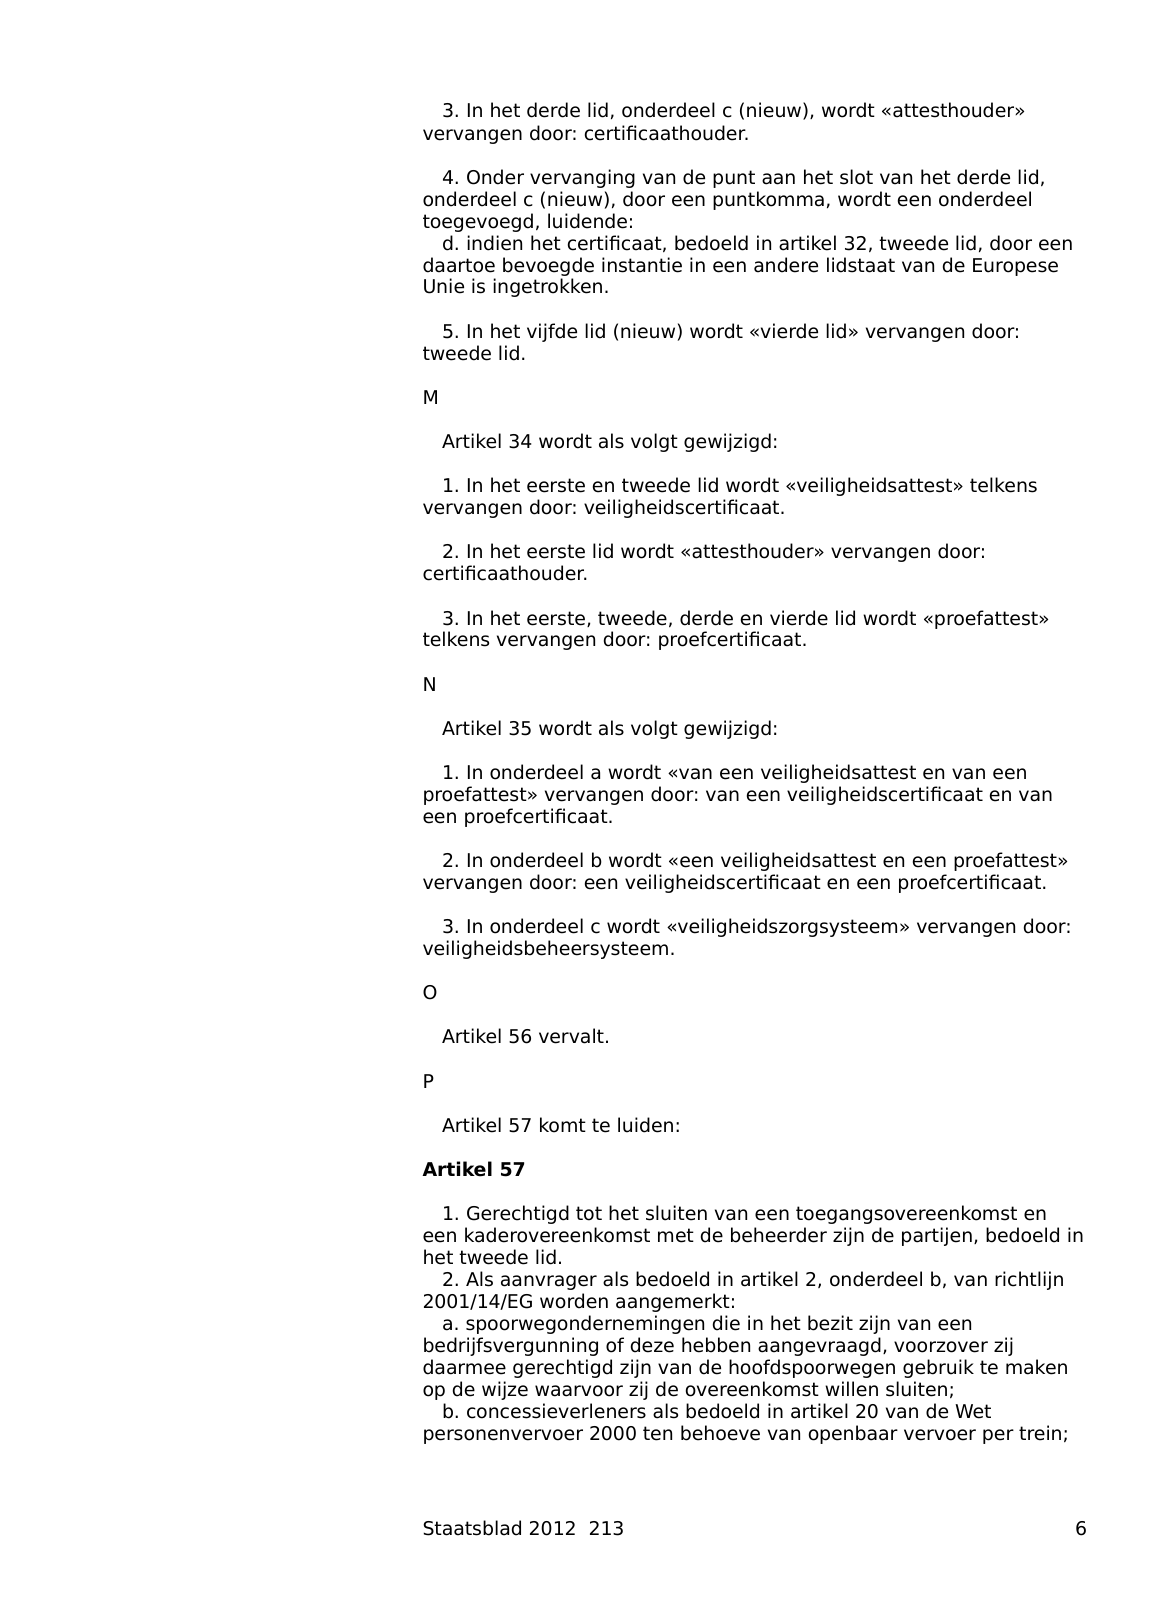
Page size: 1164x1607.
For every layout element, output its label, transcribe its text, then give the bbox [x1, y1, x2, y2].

text 2. Als aanvrager als bedoeld in artikel 2, onderdeel b, van richtlijn 2001/14/EG worden aangemerkt: [422, 1269, 1087, 1313]
text O [422, 982, 1087, 1004]
text Artikel 57 komt te luiden: [422, 1115, 1087, 1137]
text 5. In het vijfde lid (nieuw) wordt «vierde lid» vervangen door: tweede lid. [422, 321, 1087, 364]
text 3. In het eerste, tweede, derde en vierde lid wordt «proefattest» telkens vervangen door: proefcertificaat. [422, 607, 1087, 651]
text P [422, 1071, 1087, 1093]
text Artikel 35 wordt als volgt gewijzigd: [422, 718, 1087, 740]
text 2. In onderdeel b wordt «een veiligheidsattest en een proefattest» vervangen door: een veiligheidscertificaat en een proefcertificaat. [422, 850, 1087, 894]
text Artikel 34 wordt als volgt gewijzigd: [422, 431, 1087, 453]
text Artikel 56 vervalt. [422, 1026, 1087, 1048]
text M [422, 387, 1087, 409]
text a. spoorwegondernemingen die in het bezit zijn van een bedrijfsvergunning of deze hebben aangevraagd, voorzover zij daarmee gerechtigd zijn van de hoofdspoorwegen gebruik te maken op de wijze waarvoor zij de overeenkomst willen sluiten; [422, 1313, 1087, 1401]
text 2. In het eerste lid wordt «attesthouder» vervangen door: certificaathouder. [422, 541, 1087, 585]
text 1. In onderdeel a wordt «van een veiligheidsattest en van een proefattest» vervangen door: van een veiligheidscertificaat en van een proefcertificaat. [422, 762, 1087, 828]
text b. concessieverleners als bedoeld in artikel 20 van de Wet personenvervoer 2000 ten behoeve van openbaar vervoer per trein; [422, 1401, 1087, 1445]
text N [422, 673, 1087, 696]
text 1. In het eerste en tweede lid wordt «veiligheidsattest» telkens vervangen door: veiligheidscertificaat. [422, 475, 1087, 519]
text 4. Onder vervanging van de punt aan het slot van het derde lid, onderdeel c (nieuw), door een puntkomma, wordt een onderdeel toegevoegd, luidende: [422, 167, 1087, 232]
subtitle Artikel 57 [422, 1159, 1087, 1181]
text 1. Gerechtigd tot het sluiten van een toegangsovereenkomst en een kaderovereenkomst met de beheerder zijn de partijen, bedoeld in het tweede lid. [422, 1203, 1087, 1269]
text 3. In onderdeel c wordt «veiligheidszorgsysteem» vervangen door: veiligheidsbeheersysteem. [422, 916, 1087, 960]
text 3. In het derde lid, onderdeel c (nieuw), wordt «attesthouder» vervangen door: certificaathouder. [422, 100, 1087, 144]
text d. indien het certificaat, bedoeld in artikel 32, tweede lid, door een daartoe bevoegde instantie in een andere lidstaat van de Europese Unie is ingetrokken. [422, 232, 1087, 298]
